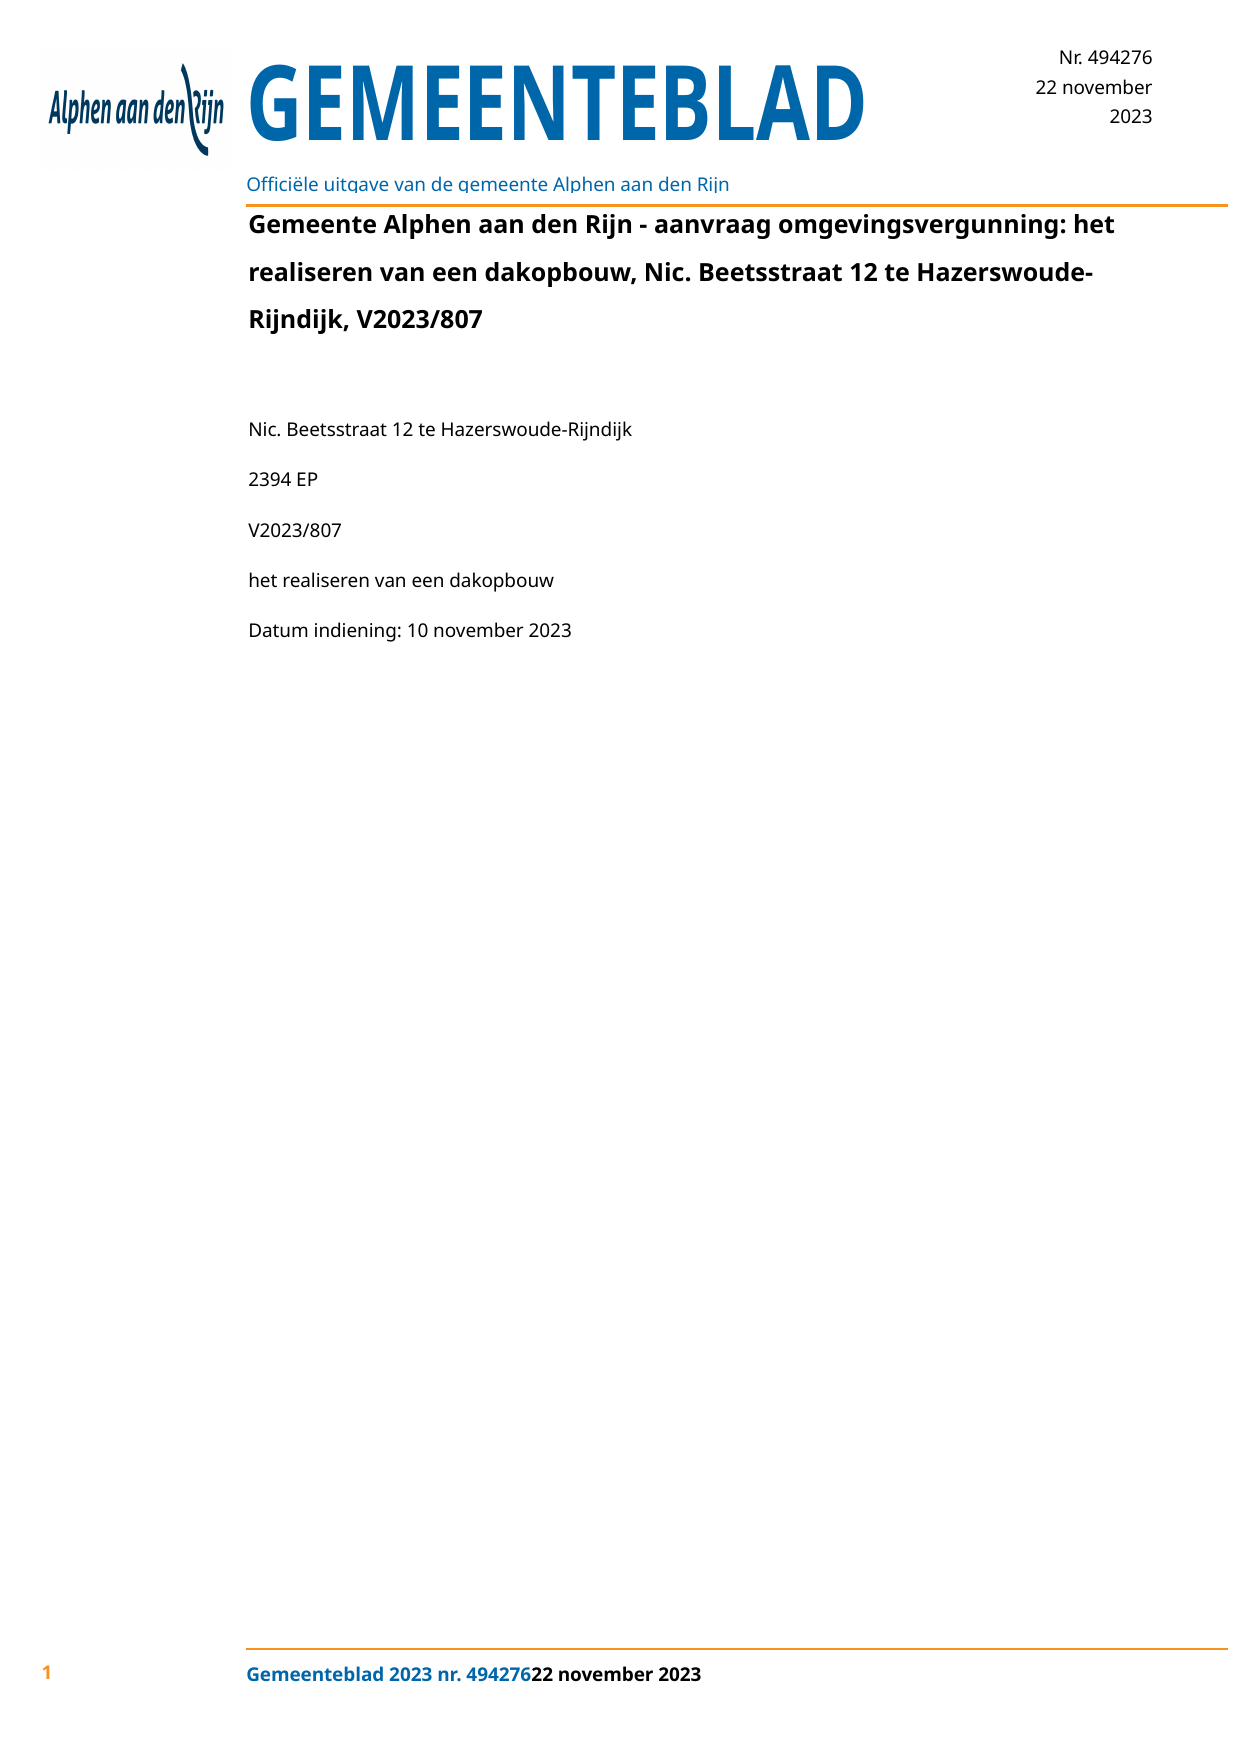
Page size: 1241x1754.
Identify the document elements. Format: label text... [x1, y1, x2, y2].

text Nic. Beetsstraat 12 te Hazerswoude-Rijndijk [248, 416, 1152, 442]
picture [41, 47, 231, 172]
text Gemeente Alphen aan den Rijn - aanvraag omgevingsvergunning: het realiseren van een dakopbouw, Nic. Beetsstraat 12 te Hazerswoude-Rijndijk, V2023/807 [248, 207, 1152, 336]
text 2394 EP [248, 466, 1152, 492]
text het realiseren van een dakopbouw [248, 567, 1152, 593]
text Datum indiening: 10 november 2023 [248, 618, 1152, 643]
text V2023/807 [248, 517, 1152, 542]
